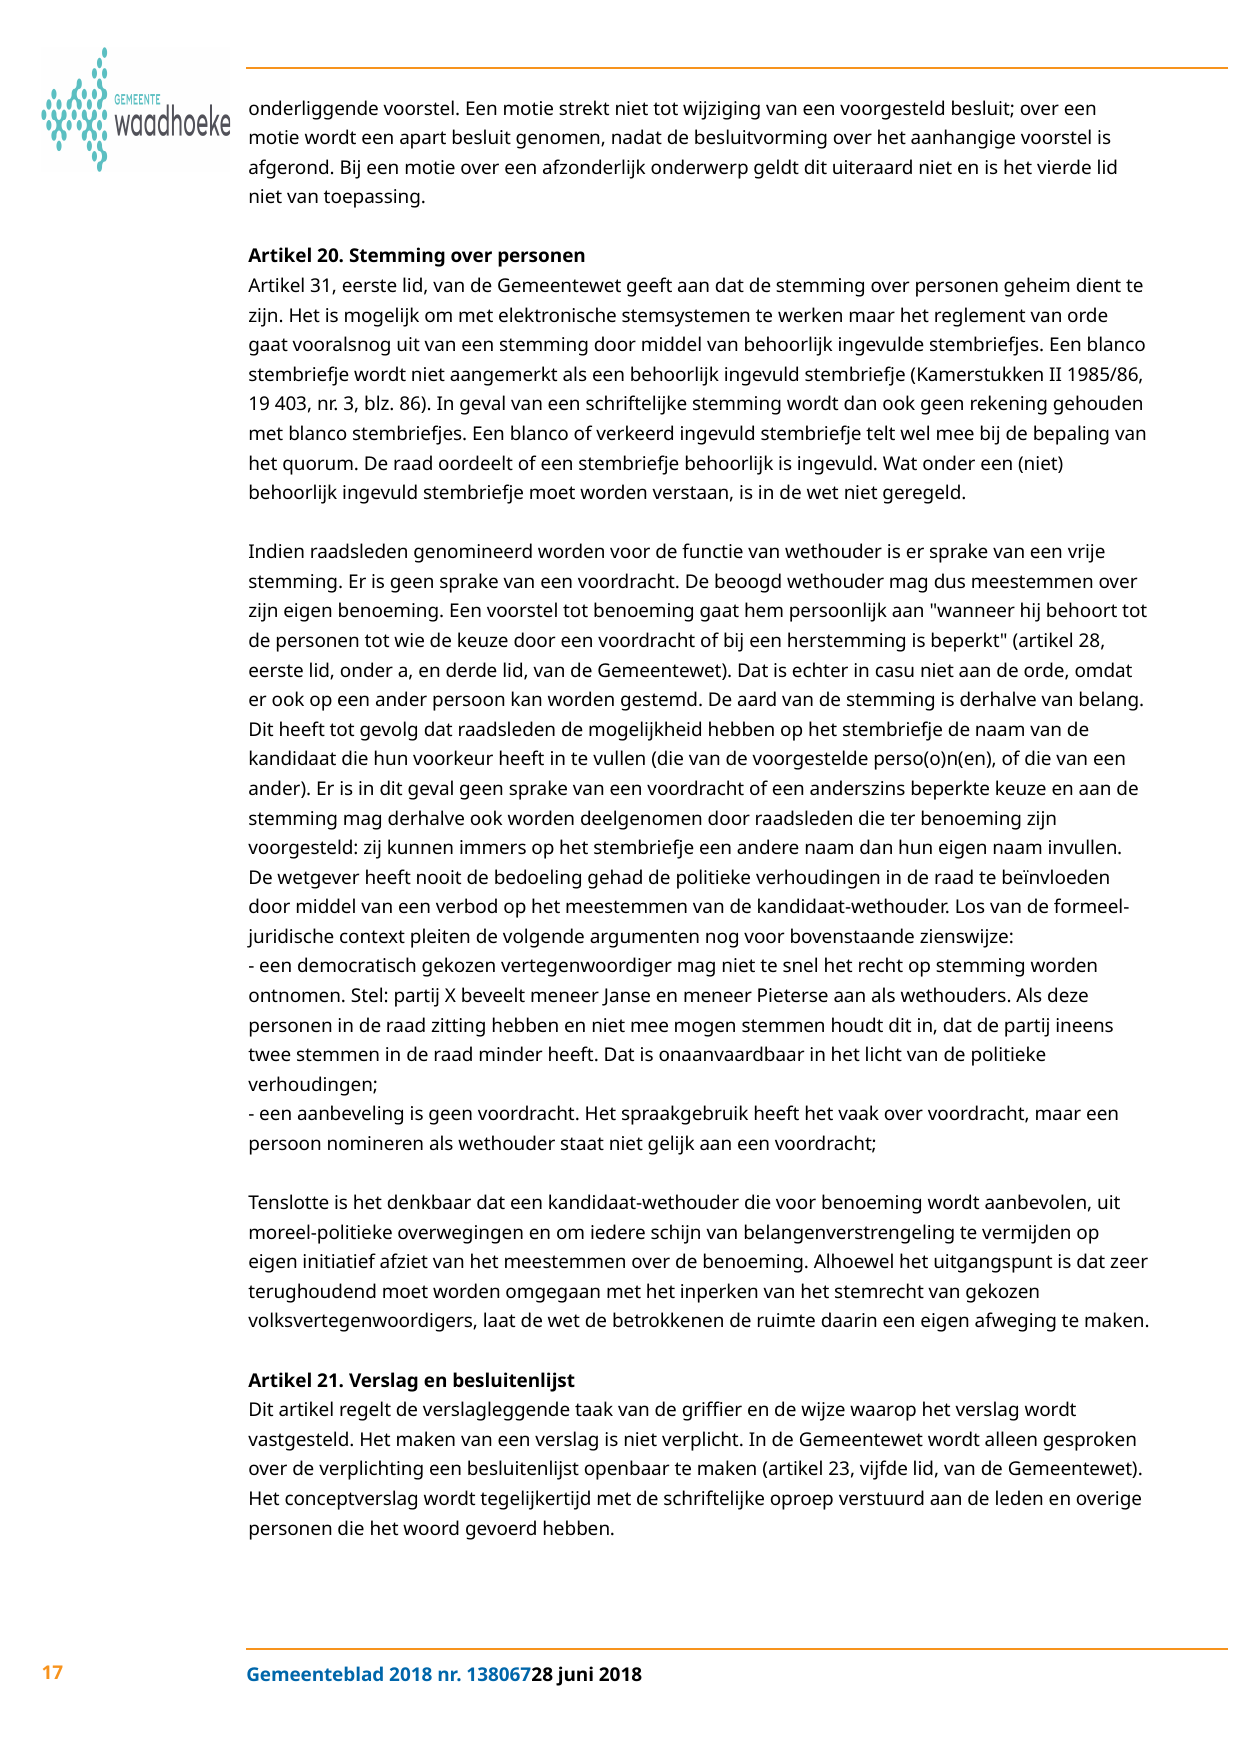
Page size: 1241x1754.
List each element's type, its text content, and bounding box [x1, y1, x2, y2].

text Artikel 20. Stemming over personen [248, 243, 1152, 268]
text onderliggende voorstel. Een motie strekt niet tot wijziging van een voorgesteld besluit; over een motie wordt een apart besluit genomen, nadat de besluitvorming over het aanhangige voorstel is afgerond. Bij een motie over een afzonderlijk onderwerp geldt dit uiteraard niet en is het vierde lid niet van toepassing. [248, 95, 1152, 209]
text Artikel 31, eerste lid, van de Gemeentewet geeft aan dat de stemming over personen geheim dient te zijn. Het is mogelijk om met elektronische stemsystemen te werken maar het reglement van orde gaat vooralsnog uit van een stemming door middel van behoorlijk ingevulde stembriefjes. Een blanco stembriefje wordt niet aangemerkt als een behoorlijk ingevuld stembriefje (Kamerstukken II 1985/86, 19 403, nr. 3, blz. 86). In geval van een schriftelijke stemming wordt dan ook geen rekening gehouden met blanco stembriefjes. Een blanco of verkeerd ingevuld stembriefje telt wel mee bij de bepaling van het quorum. De raad oordeelt of een stembriefje behoorlijk is ingevuld. Wat onder een (niet) behoorlijk ingevuld stembriefje moet worden verstaan, is in de wet niet geregeld. [248, 272, 1152, 505]
text - een democratisch gekozen vertegenwoordiger mag niet te snel het recht op stemming worden ontnomen. Stel: partij X beveelt meneer Janse en meneer Pieterse aan als wethouders. Als deze personen in de raad zitting hebben en niet mee mogen stemmen houdt dit in, dat de partij ineens twee stemmen in de raad minder heeft. Dat is onaanvaardbaar in het licht van de politieke verhoudingen; [248, 953, 1152, 1097]
text Dit artikel regelt de verslagleggende taak van de griffier en de wijze waarop het verslag wordt vastgesteld. Het maken van een verslag is niet verplicht. In de Gemeentewet wordt alleen gesproken over de verplichting een besluitenlijst openbaar te maken (artikel 23, vijfde lid, van de Gemeentewet). [248, 1396, 1152, 1481]
text De wetgever heeft nooit de bedoeling gehad de politieke verhoudingen in de raad te beïnvloeden door middel van een verbod op het meestemmen van de kandidaat-wethouder. Los van de formeel-juridische context pleiten de volgende argumenten nog voor bovenstaande zienswijze: [248, 864, 1152, 949]
picture [41, 47, 231, 172]
text Tenslotte is het denkbaar dat een kandidaat-wethouder die voor benoeming wordt aanbevolen, uit moreel-politieke overwegingen en om iedere schijn van belangenverstrengeling te vermijden op eigen initiatief afziet van het meestemmen over de benoeming. Alhoewel het uitgangspunt is dat zeer terughoudend moet worden omgegaan met het inperken van het stemrecht van gekozen volksvertegenwoordigers, laat de wet de betrokkenen de ruimte daarin een eigen afweging te maken. [248, 1189, 1152, 1333]
text - een aanbeveling is geen voordracht. Het spraakgebruik heeft het vaak over voordracht, maar een persoon nomineren als wethouder staat niet gelijk aan een voordracht; [248, 1101, 1152, 1156]
text Het conceptverslag wordt tegelijkertijd met de schriftelijke oproep verstuurd aan de leden en overige personen die het woord gevoerd hebben. [248, 1485, 1152, 1541]
text Artikel 21. Verslag en besluitenlijst [248, 1367, 1152, 1393]
text Indien raadsleden genomineerd worden voor de functie van wethouder is er sprake van een vrije stemming. Er is geen sprake van een voordracht. De beoogd wethouder mag dus meestemmen over zijn eigen benoeming. Een voorstel tot benoeming gaat hem persoonlijk aan "wanneer hij behoort tot de personen tot wie de keuze door een voordracht of bij een herstemming is beperkt" (artikel 28, eerste lid, onder a, en derde lid, van de Gemeentewet). Dat is echter in casu niet aan de orde, omdat er ook op een ander persoon kan worden gestemd. De aard van de stemming is derhalve van belang. [248, 538, 1152, 712]
text Dit heeft tot gevolg dat raadsleden de mogelijkheid hebben op het stembriefje de naam van de kandidaat die hun voorkeur heeft in te vullen (die van de voorgestelde perso(o)n(en), of die van een ander). Er is in dit geval geen sprake van een voordracht of een anderszins beperkte keuze en aan de stemming mag derhalve ook worden deelgenomen door raadsleden die ter benoeming zijn voorgesteld: zij kunnen immers op het stembriefje een andere naam dan hun eigen naam invullen. [248, 716, 1152, 860]
